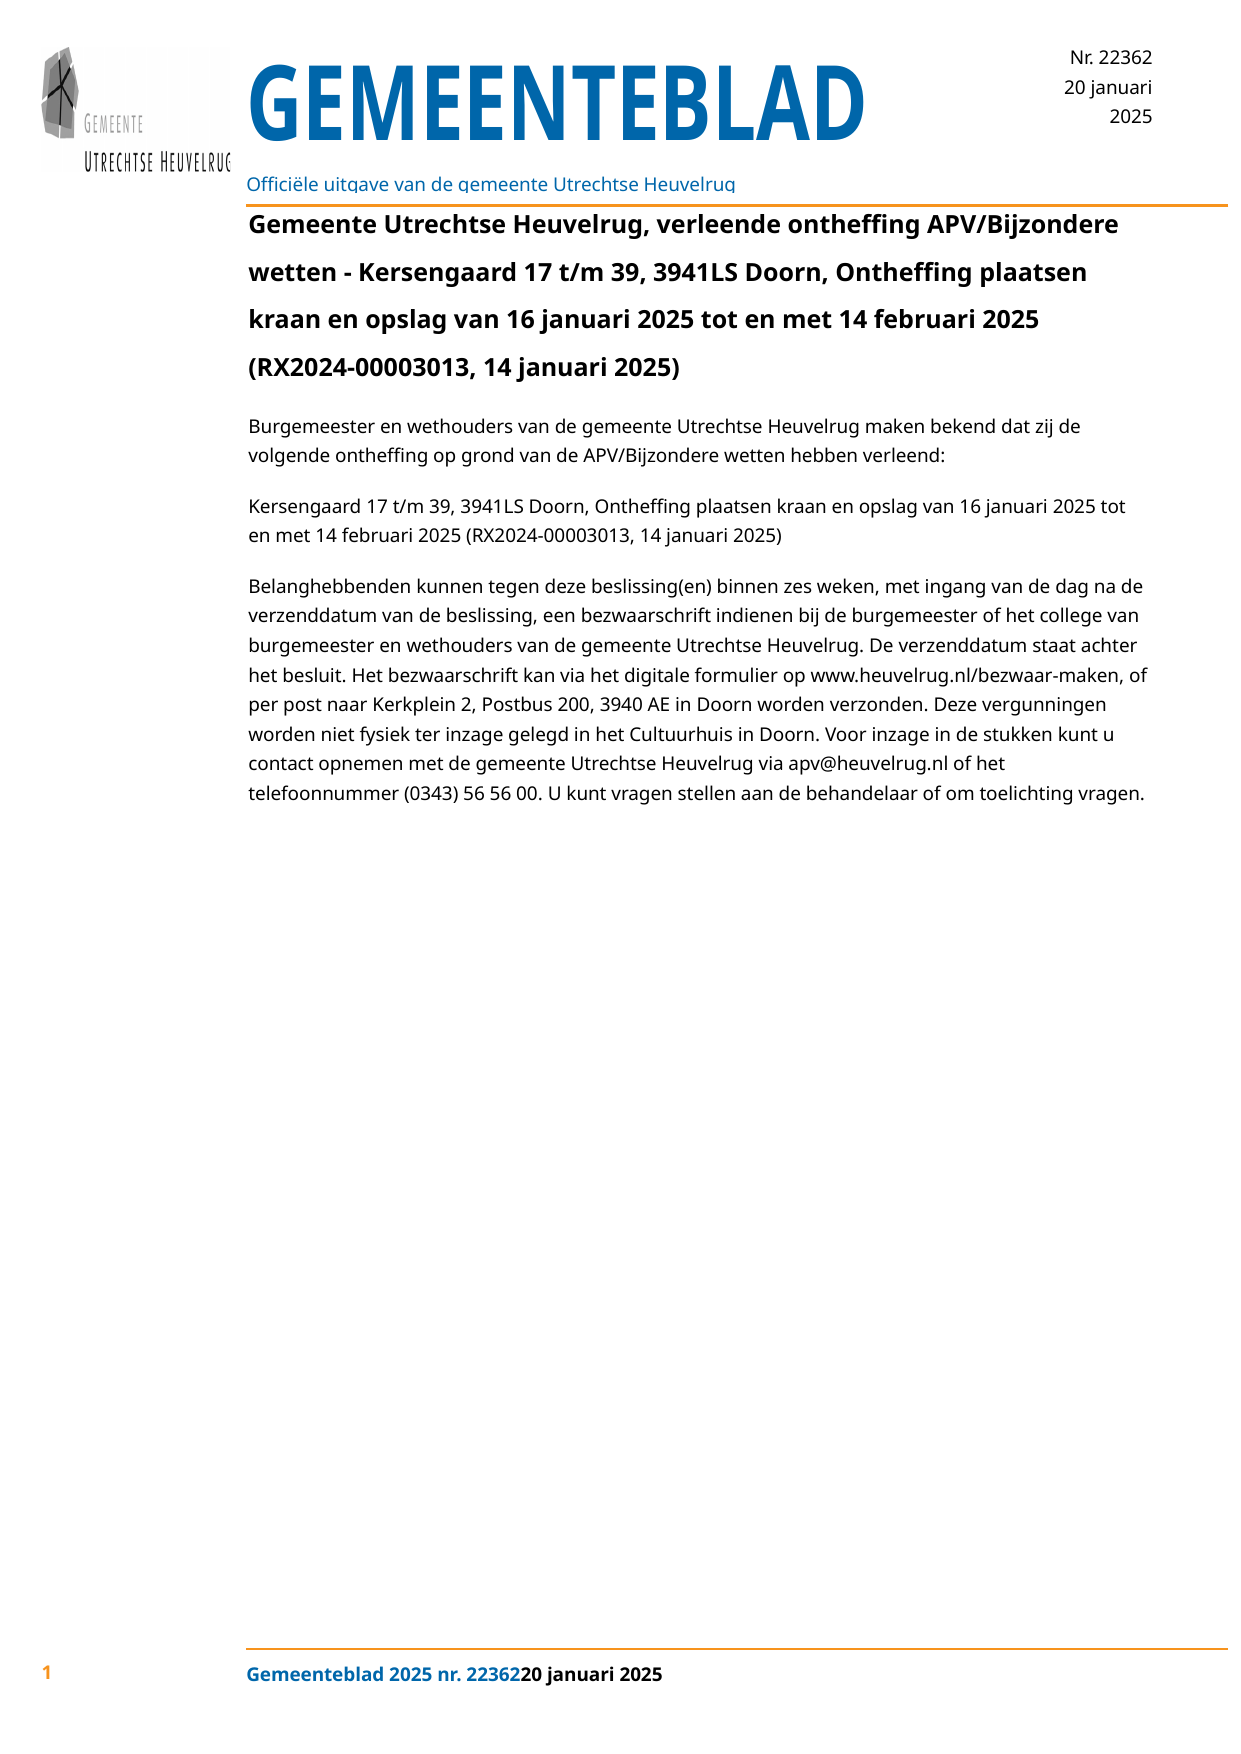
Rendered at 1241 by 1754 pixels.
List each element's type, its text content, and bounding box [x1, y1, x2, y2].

text Belanghebbenden kunnen tegen deze beslissing(en) binnen zes weken, met ingang van de dag na de verzenddatum van de beslissing, een bezwaarschrift indienen bij de burgemeester of het college van burgemeester en wethouders van de gemeente Utrechtse Heuvelrug. De verzenddatum staat achter het besluit. Het bezwaarschrift kan via het digitale formulier op www.heuvelrug.nl/bezwaar-maken, of per post naar Kerkplein 2, Postbus 200, 3940 AE in Doorn worden verzonden. Deze vergunningen worden niet fysiek ter inzage gelegd in het Cultuurhuis in Doorn. Voor inzage in de stukken kunt u contact opnemen met de gemeente Utrechtse Heuvelrug via apv@heuvelrug.nl of het telefoonnummer (0343) 56 56 00. U kunt vragen stellen aan de behandelaar of om toelichting vragen. [248, 573, 1152, 806]
text Burgemeester en wethouders van de gemeente Utrechtse Heuvelrug maken bekend dat zij de volgende ontheffing op grond van de APV/Bijzondere wetten hebben verleend: [248, 413, 1152, 468]
text Gemeente Utrechtse Heuvelrug, verleende ontheffing APV/Bijzondere wetten - Kersengaard 17 t/m 39, 3941LS Doorn, Ontheffing plaatsen kraan en opslag van 16 januari 2025 tot en met 14 februari 2025 (RX2024-00003013, 14 januari 2025) [248, 207, 1152, 384]
text Kersengaard 17 t/m 39, 3941LS Doorn, Ontheffing plaatsen kraan en opslag van 16 januari 2025 tot en met 14 februari 2025 (RX2024-00003013, 14 januari 2025) [248, 493, 1152, 548]
picture [41, 47, 231, 172]
